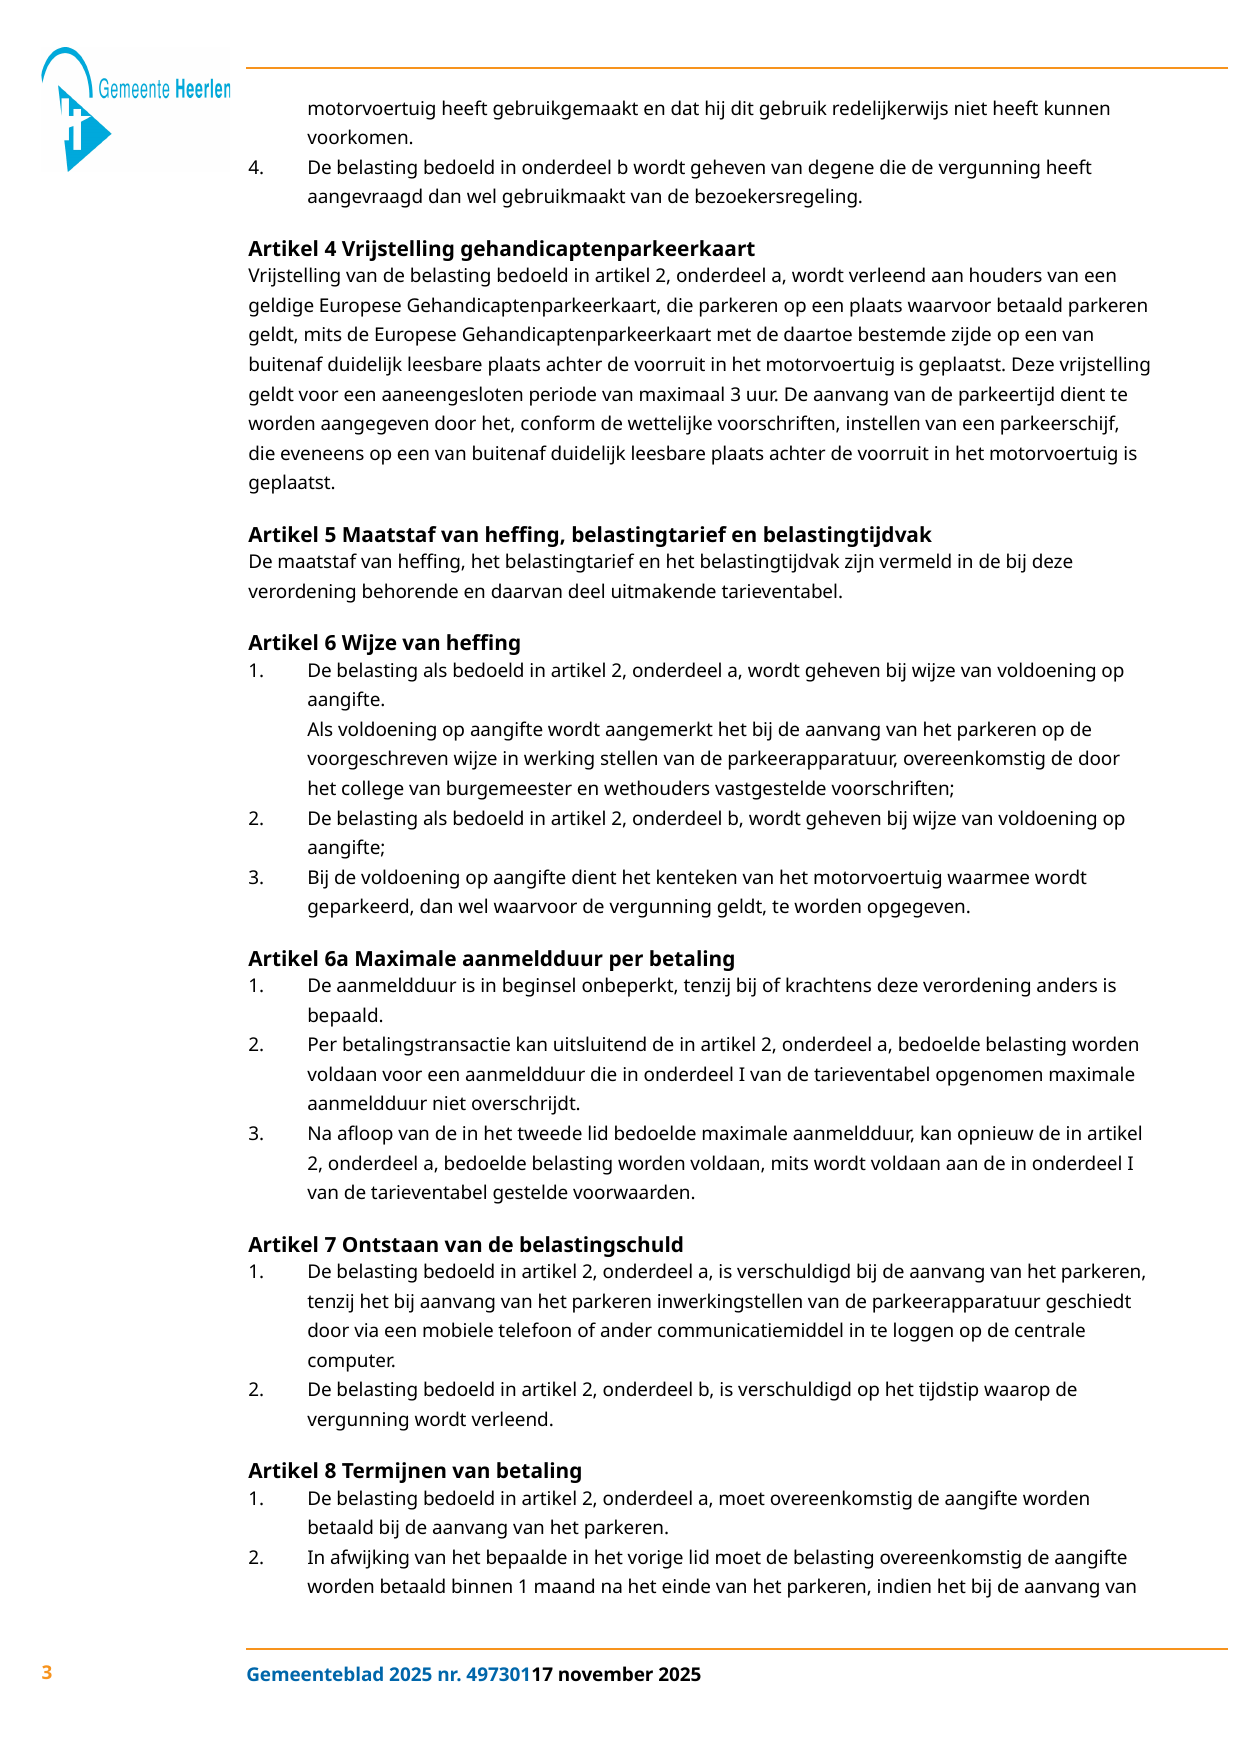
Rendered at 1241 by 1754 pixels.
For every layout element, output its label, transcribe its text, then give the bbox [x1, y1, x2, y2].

list Bij de voldoening op aangifte dient het kenteken van het motorvoertuig waarmee wordt geparkeerd, dan wel waarvoor de vergunning geldt, te worden opgegeven. [248, 864, 1152, 919]
text Artikel 7 Ontstaan van de belastingschuld [248, 1230, 1152, 1258]
list De belasting bedoeld in artikel 2, onderdeel a, moet overeenkomstig de aangifte worden betaald bij de aanvang van het parkeren. [248, 1485, 1152, 1540]
list Na afloop van de in het tweede lid bedoelde maximale aanmeldduur, kan opnieuw de in artikel 2, onderdeel a, bedoelde belasting worden voldaan, mits wordt voldaan aan de in onderdeel I van de tarieventabel gestelde voorwaarden. [248, 1120, 1152, 1205]
text Artikel 4 Vrijstelling gehandicaptenparkeerkaart [248, 234, 1152, 262]
list motorvoertuig heeft gebruikgemaakt en dat hij dit gebruik redelijkerwijs niet heeft kunnen voorkomen. [248, 95, 1152, 150]
list Als voldoening op aangifte wordt aangemerkt het bij de aanvang van het parkeren op de voorgeschreven wijze in werking stellen van de parkeerapparatuur, overeenkomstig de door het college van burgemeester en wethouders vastgestelde voorschriften; [248, 716, 1152, 801]
text Artikel 5 Maatstaf van heffing, belastingtarief en belastingtijdvak [248, 520, 1152, 548]
list In afwijking van het bepaalde in het vorige lid moet de belasting overeenkomstig de aangifte worden betaald binnen 1 maand na het einde van het parkeren, indien het bij de aanvang van [248, 1544, 1152, 1599]
list De belasting bedoeld in onderdeel b wordt geheven van degene die de vergunning heeft aangevraagd dan wel gebruikmaakt van de bezoekersregeling. [248, 154, 1152, 209]
picture [41, 47, 59, 70]
list Per betalingstransactie kan uitsluitend de in artikel 2, onderdeel a, bedoelde belasting worden voldaan voor een aanmeldduur die in onderdeel I van de tarieventabel opgenomen maximale aanmeldduur niet overschrijdt. [248, 1031, 1152, 1116]
list De belasting als bedoeld in artikel 2, onderdeel a, wordt geheven bij wijze van voldoening op aangifte. [248, 657, 1152, 712]
list De belasting bedoeld in artikel 2, onderdeel a, is verschuldigd bij de aanvang van het parkeren, tenzij het bij aanvang van het parkeren inwerkingstellen van de parkeerapparatuur geschiedt door via een mobiele telefoon of ander communicatiemiddel in te loggen op de centrale computer. [248, 1258, 1152, 1373]
list De belasting bedoeld in artikel 2, onderdeel b, is verschuldigd op het tijdstip waarop de vergunning wordt verleend. [248, 1377, 1152, 1432]
list De aanmeldduur is in beginsel onbeperkt, tenzij bij of krachtens deze verordening anders is bepaald. [248, 972, 1152, 1028]
text Artikel 8 Termijnen van betaling [248, 1457, 1152, 1485]
text Artikel 6 Wijze van heffing [248, 628, 1152, 657]
text De maatstaf van heffing, het belastingtarief en het belastingtijdvak zijn vermeld in de bij deze verordening behorende en daarvan deel uitmakende tarieventabel. [248, 548, 1152, 604]
picture [41, 47, 231, 172]
list De belasting als bedoeld in artikel 2, onderdeel b, wordt geheven bij wijze van voldoening op aangifte; [248, 805, 1152, 860]
text Vrijstelling van de belasting bedoeld in artikel 2, onderdeel a, wordt verleend aan houders van een geldige Europese Gehandicaptenparkeerkaart, die parkeren op een plaats waarvoor betaald parkeren geldt, mits de Europese Gehandicaptenparkeerkaart met de daartoe bestemde zijde op een van buitenaf duidelijk leesbare plaats achter de voorruit in het motorvoertuig is geplaatst. Deze vrijstelling geldt voor een aaneengesloten periode van maximaal 3 uur. De aanvang van de parkeertijd dient te worden aangegeven door het, conform de wettelijke voorschriften, instellen van een parkeerschijf, die eveneens op een van buitenaf duidelijk leesbare plaats achter de voorruit in het motorvoertuig is geplaatst. [248, 262, 1152, 495]
text Artikel 6a Maximale aanmeldduur per betaling [248, 944, 1152, 972]
